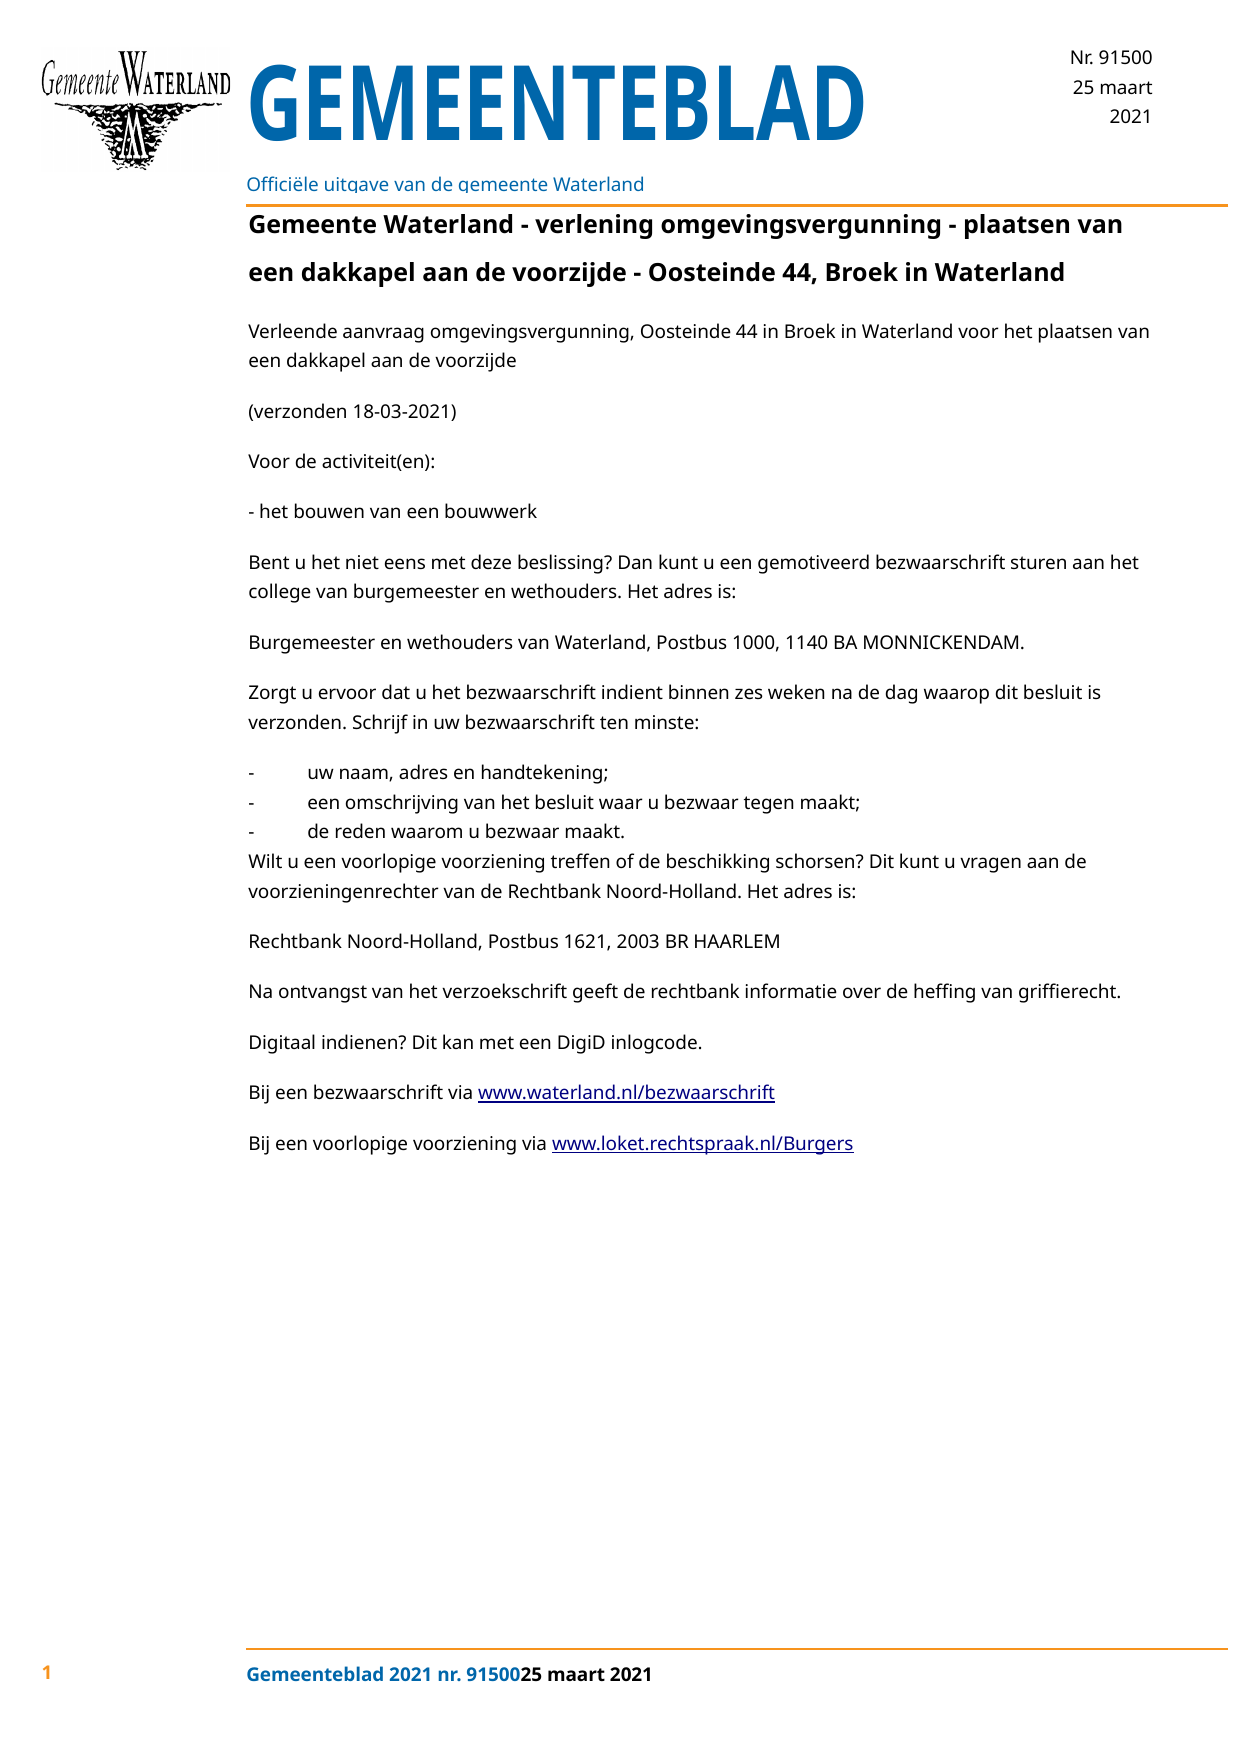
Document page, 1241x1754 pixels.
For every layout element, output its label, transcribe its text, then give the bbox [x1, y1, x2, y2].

list een omschrijving van het besluit waar u bezwaar tegen maakt; [248, 789, 1152, 815]
text Burgemeester en wethouders van Waterland, Postbus 1000, 1140 BA MONNICKENDAM. [248, 629, 1152, 655]
picture [41, 47, 231, 172]
text Digitaal indienen? Dit kan met een DigiD inlogcode. [248, 1029, 1152, 1055]
text Verleende aanvraag omgevingsvergunning, Oosteinde 44 in Broek in Waterland voor het plaatsen van een dakkapel aan de voorzijde [248, 318, 1152, 373]
text Wilt u een voorlopige voorziening treffen of de beschikking schorsen? Dit kunt u vragen aan de voorzieningenrechter van de Rechtbank Noord-Holland. Het adres is: [248, 848, 1152, 904]
text Rechtbank Noord-Holland, Postbus 1621, 2003 BR HAARLEM [248, 928, 1152, 954]
text - het bouwen van een bouwwerk [248, 499, 1152, 524]
text Bij een bezwaarschrift via www.waterland.nl/bezwaarschrift [248, 1079, 1152, 1105]
list de reden waarom u bezwaar maakt. [248, 819, 1152, 844]
text (verzonden 18-03-2021) [248, 398, 1152, 424]
text Voor de activiteit(en): [248, 448, 1152, 474]
text Bij een voorlopige voorziening via www.loket.rechtspraak.nl/Burgers [248, 1130, 1152, 1156]
text Zorgt u ervoor dat u het bezwaarschrift indient binnen zes weken na de dag waarop dit besluit is verzonden. Schrijf in uw bezwaarschrift ten minste: [248, 679, 1152, 735]
text Bent u het niet eens met deze beslissing? Dan kunt u een gemotiveerd bezwaarschrift sturen aan het college van burgemeester en wethouders. Het adres is: [248, 549, 1152, 604]
list uw naam, adres en handtekening; [248, 759, 1152, 785]
text Na ontvangst van het verzoekschrift geeft de rechtbank informatie over de heffing van griffierecht. [248, 979, 1152, 1004]
text Gemeente Waterland - verlening omgevingsvergunning - plaatsen van een dakkapel aan de voorzijde - Oosteinde 44, Broek in Waterland [248, 207, 1152, 288]
